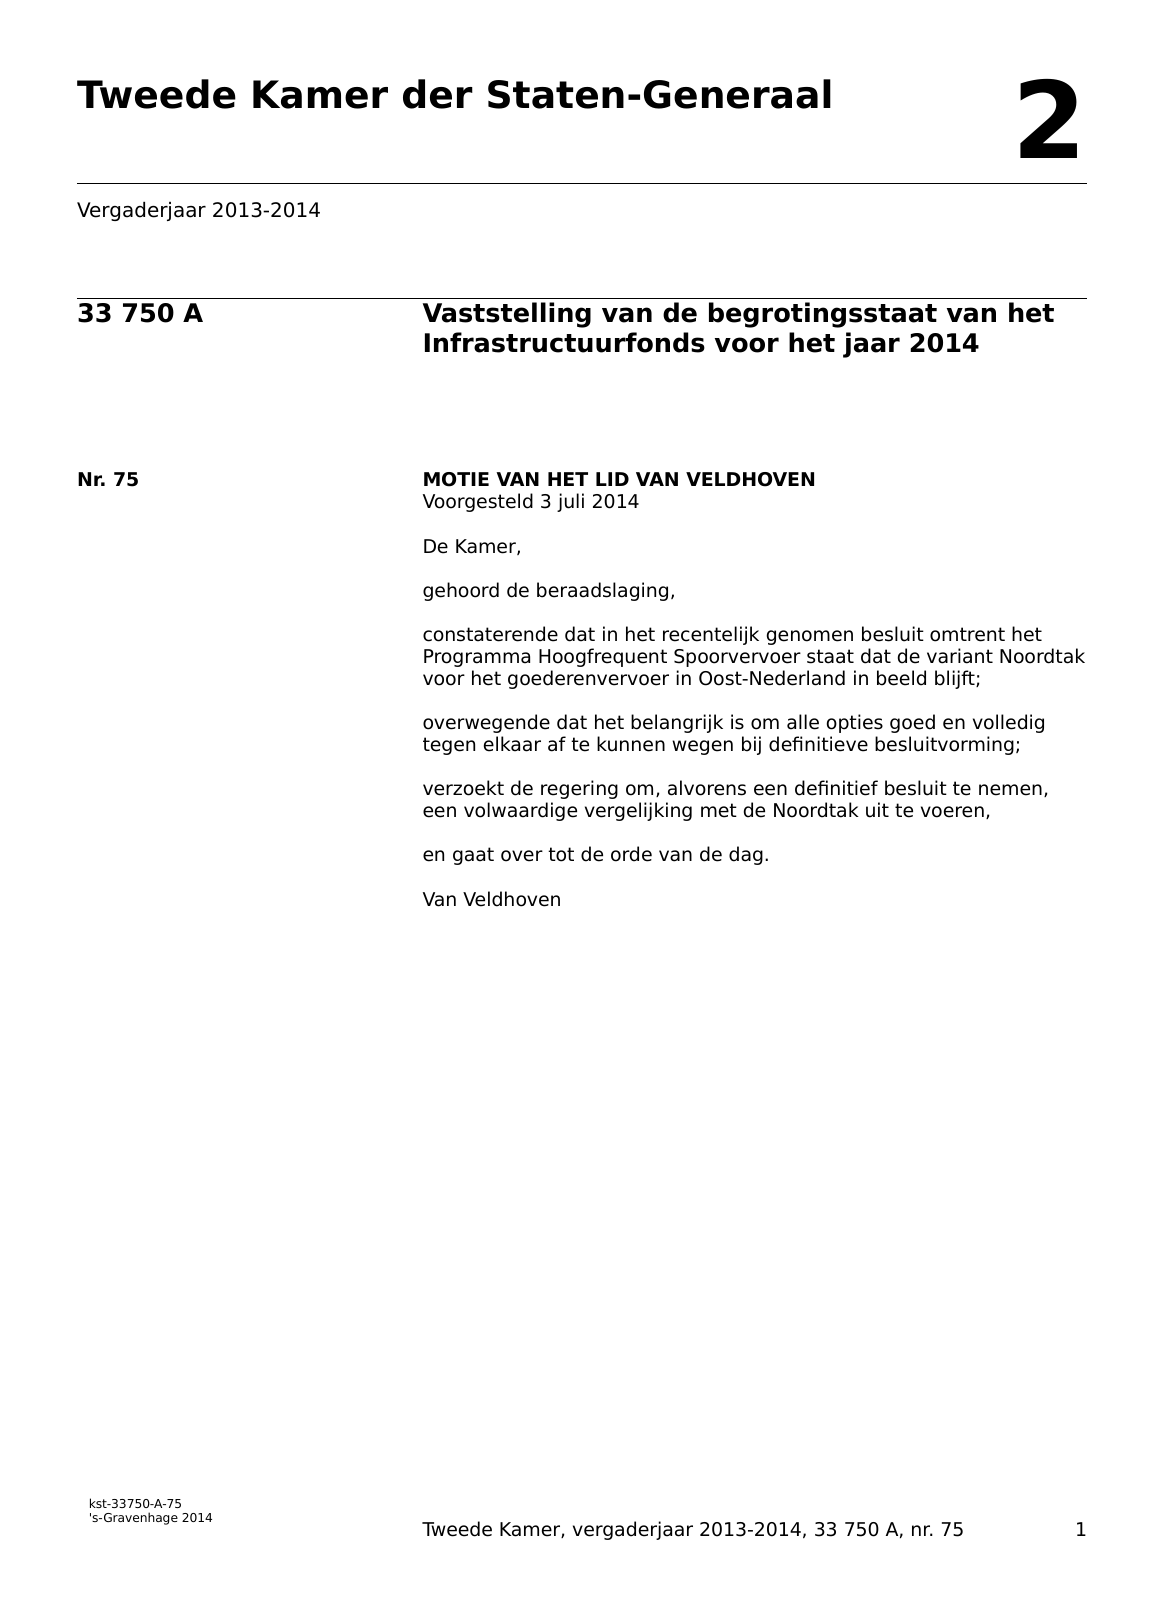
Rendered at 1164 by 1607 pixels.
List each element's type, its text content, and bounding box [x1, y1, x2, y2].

text verzoekt de regering om, alvorens een definitief besluit te nemen, een volwaardige vergelijking met de Noordtak uit te voeren, [422, 778, 1087, 822]
text Van Veldhoven [422, 888, 1087, 910]
text Voorgesteld 3 juli 2014 [422, 491, 1087, 513]
table_header Tweede Kamer der Staten-Generaal [77, 59, 886, 183]
table_cell Vergaderjaar 2013-2014 [77, 184, 1087, 298]
text overwegende dat het belangrijk is om alle opties goed en volledig tegen elkaar af te kunnen wegen bij definitieve besluitvorming; [422, 712, 1087, 756]
text De Kamer, [422, 536, 1087, 557]
text gehoord de beraadslaging, [422, 580, 1087, 602]
subtitle 33 750 A Vaststelling van de begrotingsstaat van het Infrastructuurfonds voor het jaar 2014 [77, 299, 1087, 358]
table_header 2 [886, 59, 1087, 183]
text 's-Gravenhage 2014 [88, 1511, 323, 1525]
text kst-33750-A-75 [88, 1497, 323, 1511]
text en gaat over tot de orde van de dag. [422, 844, 1087, 866]
text constaterende dat in het recentelijk genomen besluit omtrent het Programma Hoogfrequent Spoorvervoer staat dat de variant Noordtak voor het goederenvervoer in Oost-Nederland in beeld blijft; [422, 624, 1087, 690]
subtitle Nr. 75 MOTIE VAN HET LID VAN VELDHOVEN [77, 469, 1087, 491]
